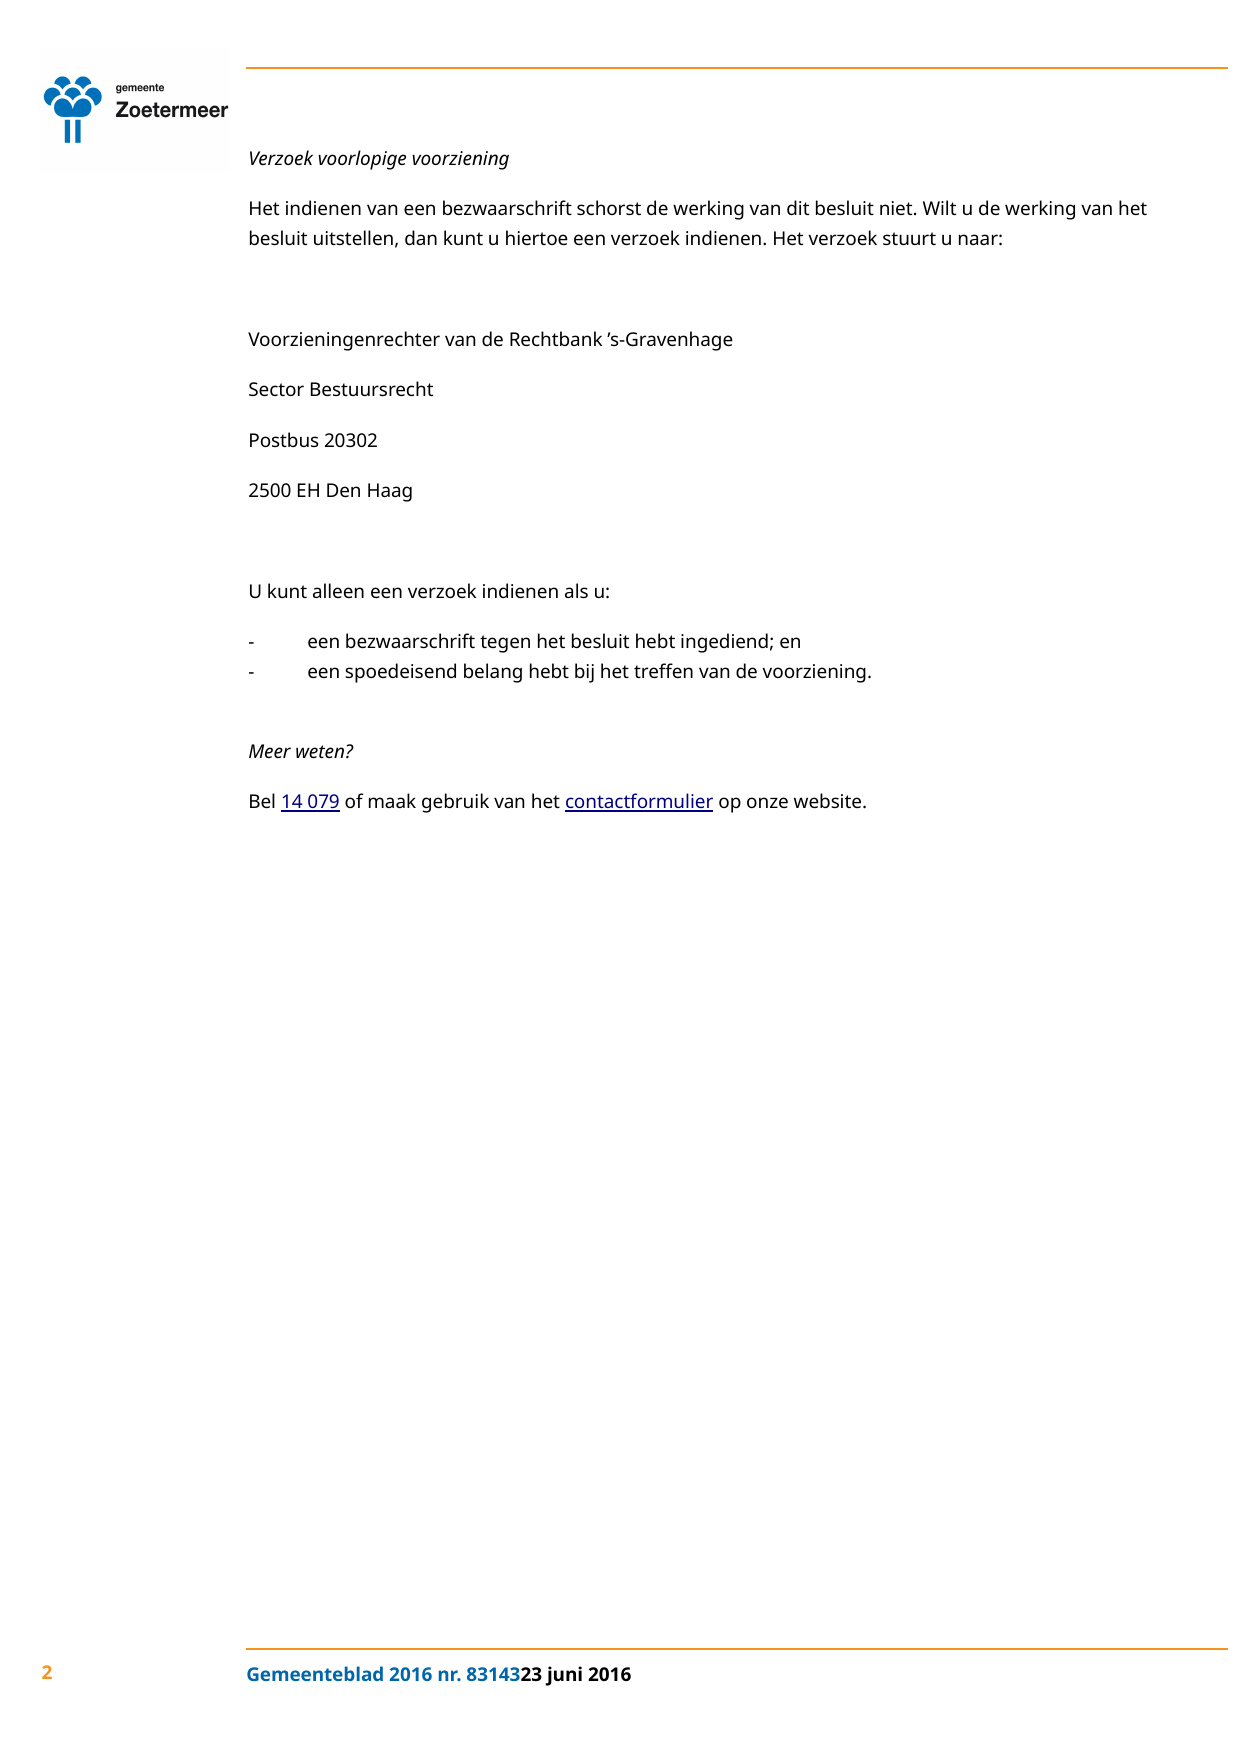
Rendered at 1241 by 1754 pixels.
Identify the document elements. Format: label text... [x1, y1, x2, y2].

text U kunt alleen een verzoek indienen als u: [248, 578, 1152, 604]
list een spoedeisend belang hebt bij het treffen van de voorziening. [248, 658, 1152, 684]
text Verzoek voorlopige voorziening [248, 145, 1152, 171]
list een bezwaarschrift tegen het besluit hebt ingediend; en [248, 628, 1152, 654]
text Sector Bestuursrecht [248, 376, 1152, 402]
text 2500 EH Den Haag [248, 477, 1152, 503]
text Postbus 20302 [248, 427, 1152, 453]
text Bel 14 079 of maak gebruik van het contactformulier op onze website. [248, 788, 1152, 814]
text Het indienen van een bezwaarschrift schorst de werking van dit besluit niet. Wilt u de werking van het besluit uitstellen, dan kunt u hiertoe een verzoek indienen. Het verzoek stuurt u naar: [248, 196, 1152, 251]
text Voorzieningenrechter van de Rechtbank ’s-Gravenhage [248, 326, 1152, 352]
picture [41, 47, 231, 172]
text Meer weten? [248, 738, 1152, 764]
